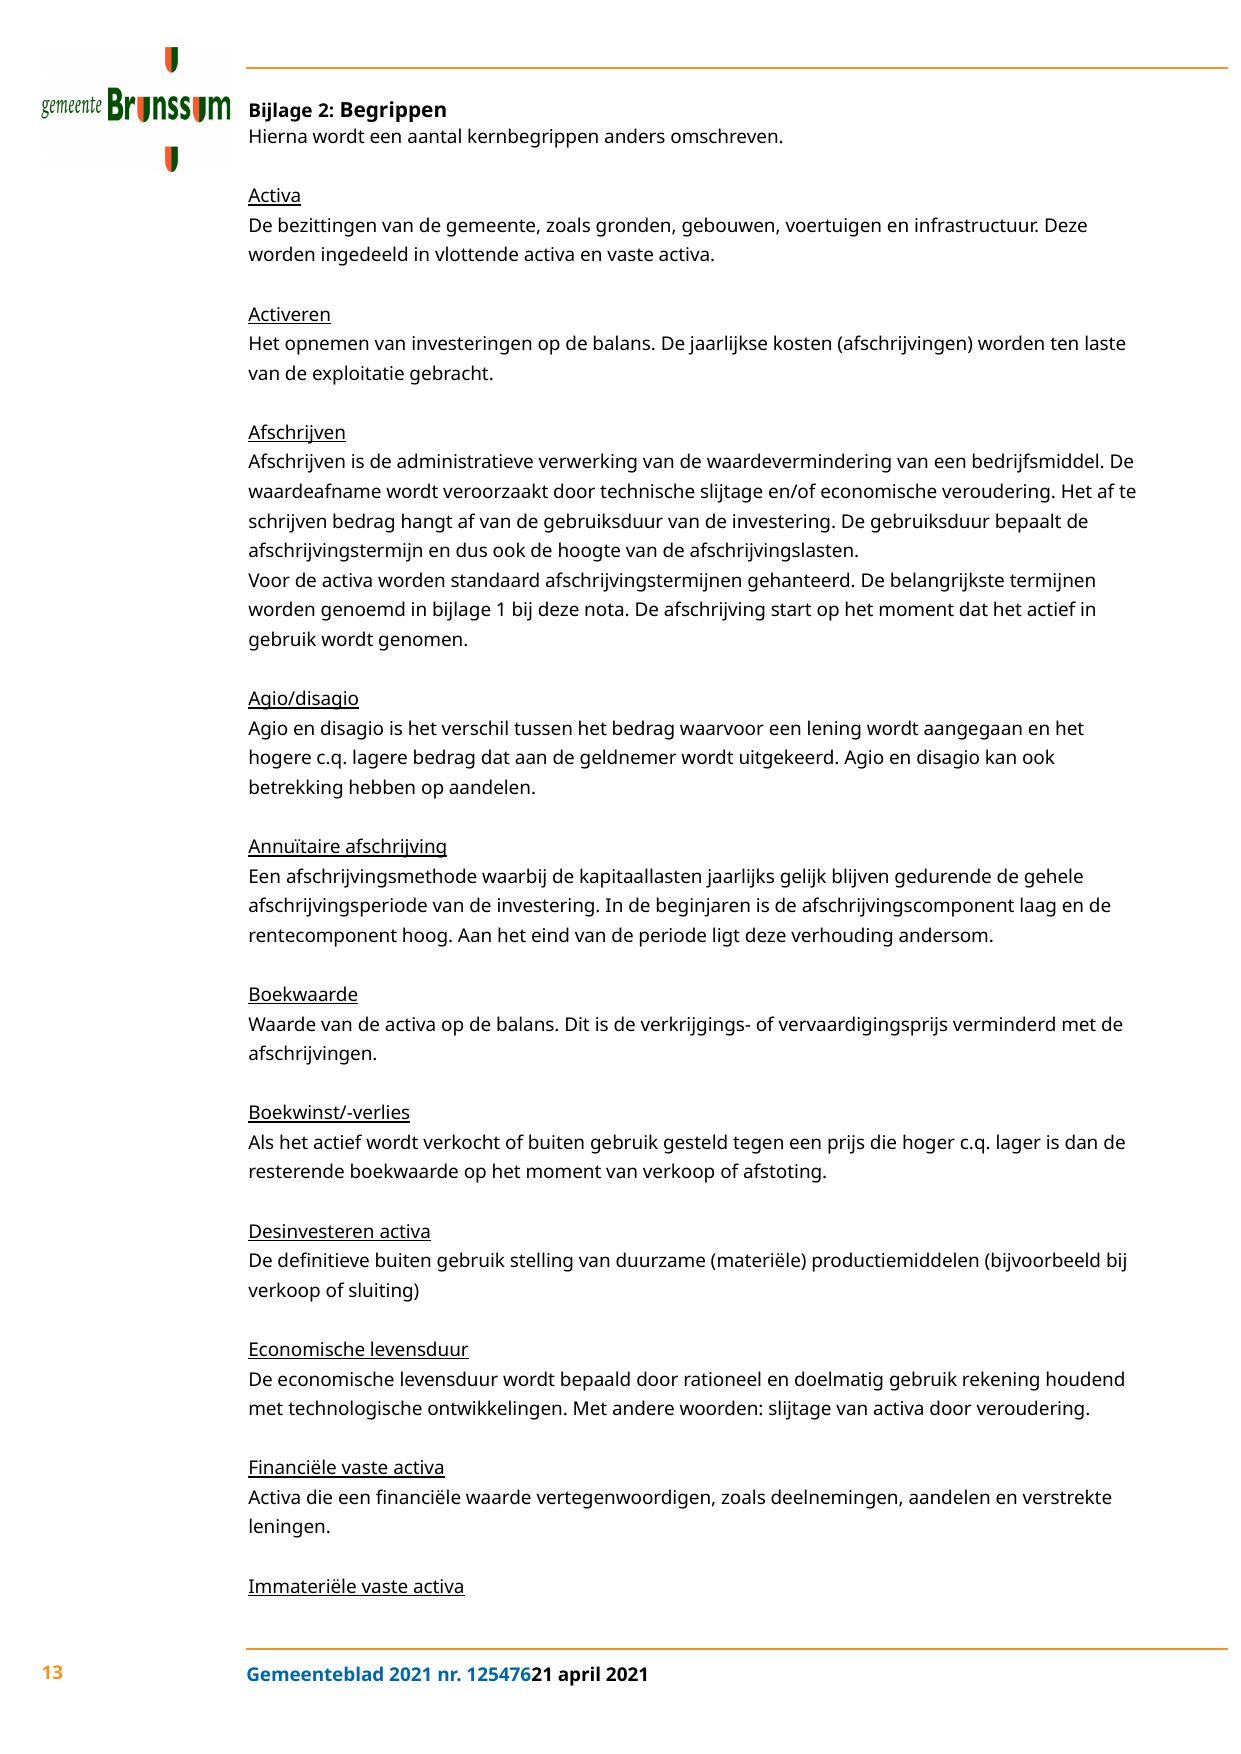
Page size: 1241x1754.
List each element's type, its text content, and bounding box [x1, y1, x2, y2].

text Bijlage 2: Begrippen [248, 95, 1152, 123]
text Voor de activa worden standaard afschrijvingstermijnen gehanteerd. De belangrijkste termijnen worden genoemd in bijlage 1 bij deze nota. De afschrijving start op het moment dat het actief in gebruik wordt genomen. [248, 567, 1152, 652]
text Immateriële vaste activa [248, 1573, 1152, 1599]
text Boekwaarde [248, 981, 1152, 1007]
text Financiële vaste activa [248, 1454, 1152, 1480]
text Desinvesteren activa [248, 1218, 1152, 1244]
text Een afschrijvingsmethode waarbij de kapitaallasten jaarlijks gelijk blijven gedurende de gehele afschrijvingsperiode van de investering. In de beginjaren is de afschrijvingscomponent laag en de rentecomponent hoog. Aan het eind van de periode ligt deze verhouding andersom. [248, 863, 1152, 948]
picture [41, 47, 231, 172]
text Activa [248, 182, 1152, 208]
text Economische levensduur [248, 1336, 1152, 1362]
text Boekwinst/-verlies [248, 1099, 1152, 1125]
text Als het actief wordt verkocht of buiten gebruik gesteld tegen een prijs die hoger c.q. lager is dan de resterende boekwaarde op het moment van verkoop of afstoting. [248, 1129, 1152, 1184]
text De economische levensduur wordt bepaald door rationeel en doelmatig gebruik rekening houdend met technologische ontwikkelingen. Met andere woorden: slijtage van activa door veroudering. [248, 1366, 1152, 1421]
text Waarde van de activa op de balans. Dit is de verkrijgings- of vervaardigingsprijs verminderd met de afschrijvingen. [248, 1011, 1152, 1066]
text Activeren [248, 301, 1152, 327]
text Annuïtaire afschrijving [248, 833, 1152, 859]
text Het opnemen van investeringen op de balans. De jaarlijkse kosten (afschrijvingen) worden ten laste van de exploitatie gebracht. [248, 330, 1152, 386]
text Hierna wordt een aantal kernbegrippen anders omschreven. [248, 123, 1152, 149]
text Activa die een financiële waarde vertegenwoordigen, zoals deelnemingen, aandelen en verstrekte leningen. [248, 1484, 1152, 1539]
text Agio/disagio [248, 685, 1152, 711]
text Afschrijven is de administratieve verwerking van de waardevermindering van een bedrijfsmiddel. De waardeafname wordt veroorzaakt door technische slijtage en/of economische veroudering. Het af te schrijven bedrag hangt af van de gebruiksduur van de investering. De gebruiksduur bepaalt de afschrijvingstermijn en dus ook de hoogte van de afschrijvingslasten. [248, 449, 1152, 563]
text Afschrijven [248, 419, 1152, 445]
text Agio en disagio is het verschil tussen het bedrag waarvoor een lening wordt aangegaan en het hogere c.q. lagere bedrag dat aan de geldnemer wordt uitgekeerd. Agio en disagio kan ook betrekking hebben op aandelen. [248, 715, 1152, 800]
text De definitieve buiten gebruik stelling van duurzame (materiële) productiemiddelen (bijvoorbeeld bij verkoop of sluiting) [248, 1247, 1152, 1303]
text De bezittingen van de gemeente, zoals gronden, gebouwen, voertuigen en infrastructuur. Deze worden ingedeeld in vlottende activa en vaste activa. [248, 212, 1152, 267]
